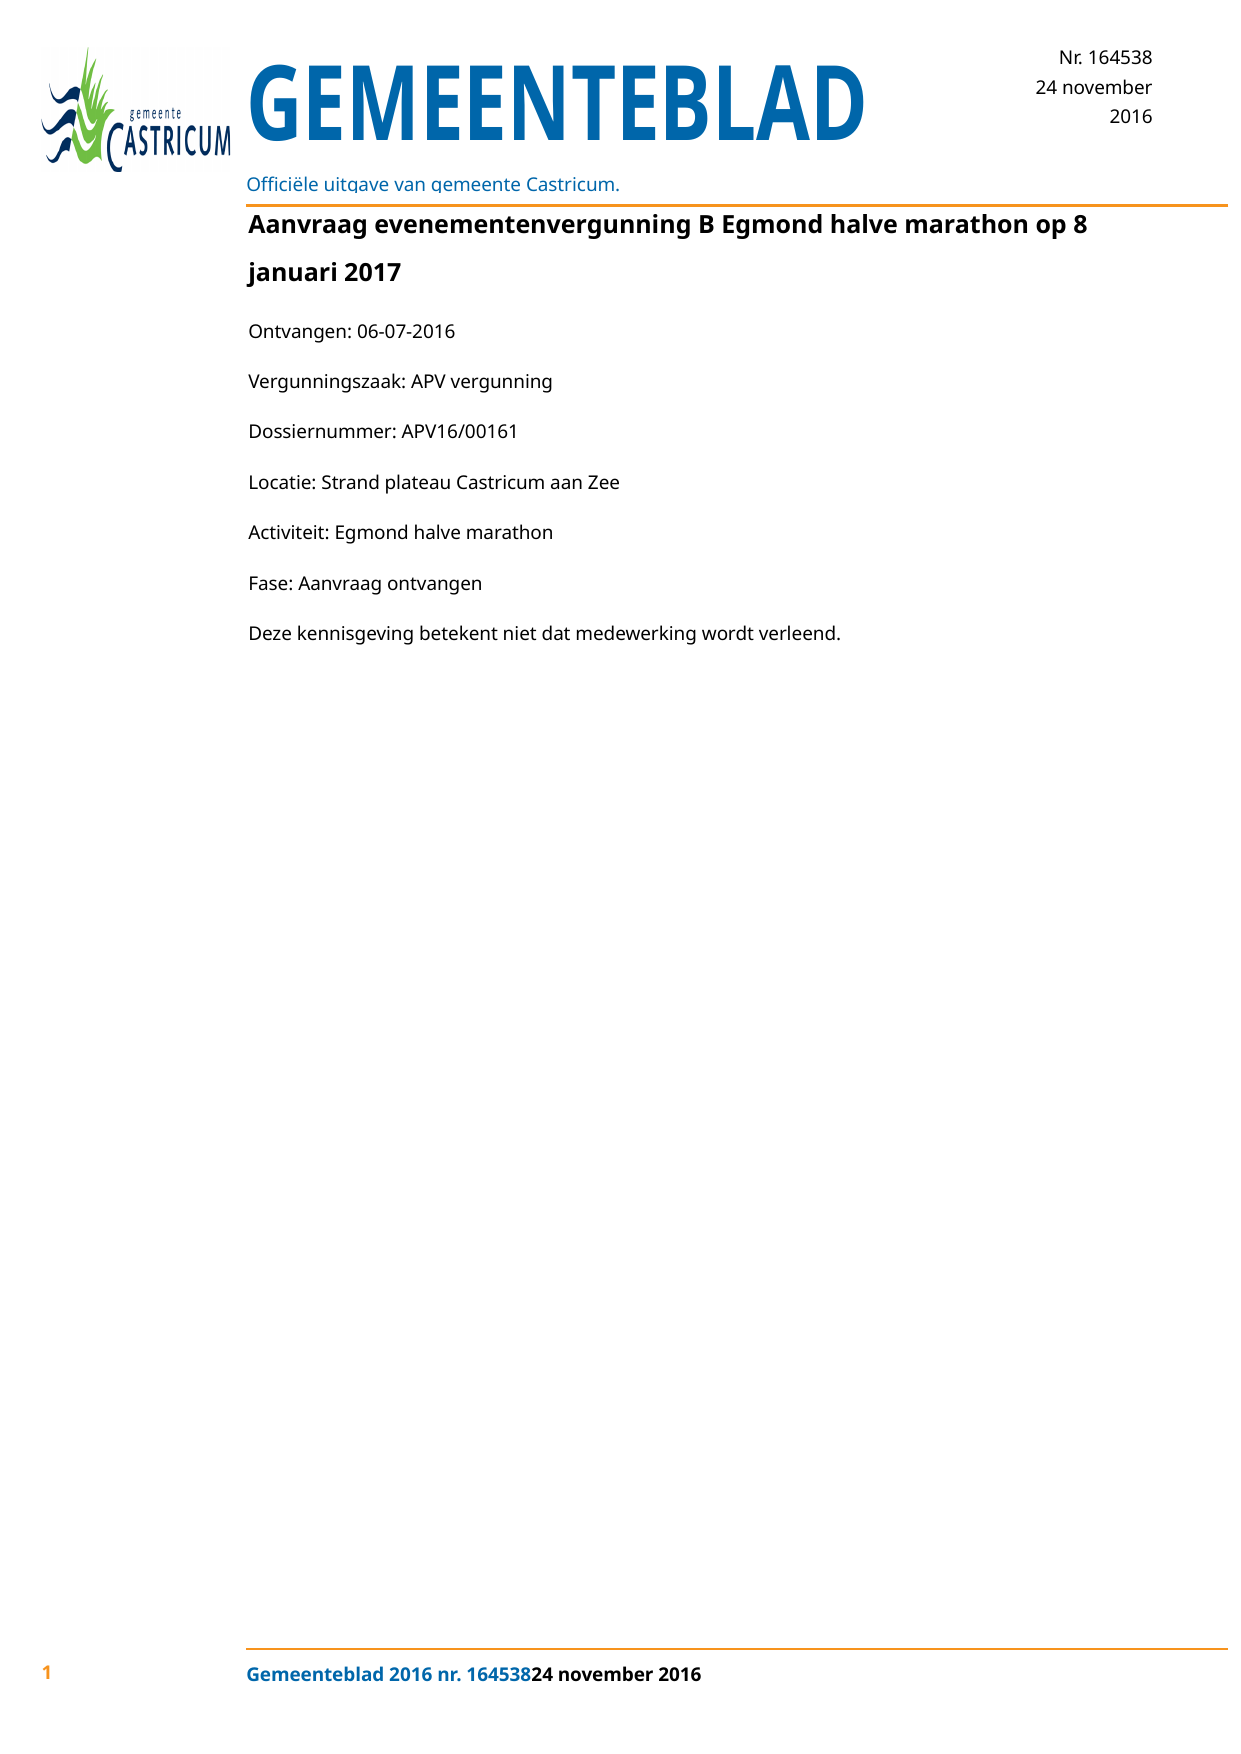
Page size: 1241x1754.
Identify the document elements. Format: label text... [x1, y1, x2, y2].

picture [41, 47, 231, 172]
text Dossiernummer: APV16/00161 [248, 419, 1152, 444]
text Fase: Aanvraag ontvangen [248, 570, 1152, 596]
text Deze kennisgeving betekent niet dat medewerking wordt verleend. [248, 620, 1152, 646]
text Ontvangen: 06-07-2016 [248, 318, 1152, 344]
text Locatie: Strand plateau Castricum aan Zee [248, 469, 1152, 495]
text Activiteit: Egmond halve marathon [248, 519, 1152, 545]
text Aanvraag evenementenvergunning B Egmond halve marathon op 8 januari 2017 [248, 207, 1152, 288]
text Vergunningszaak: APV vergunning [248, 368, 1152, 394]
